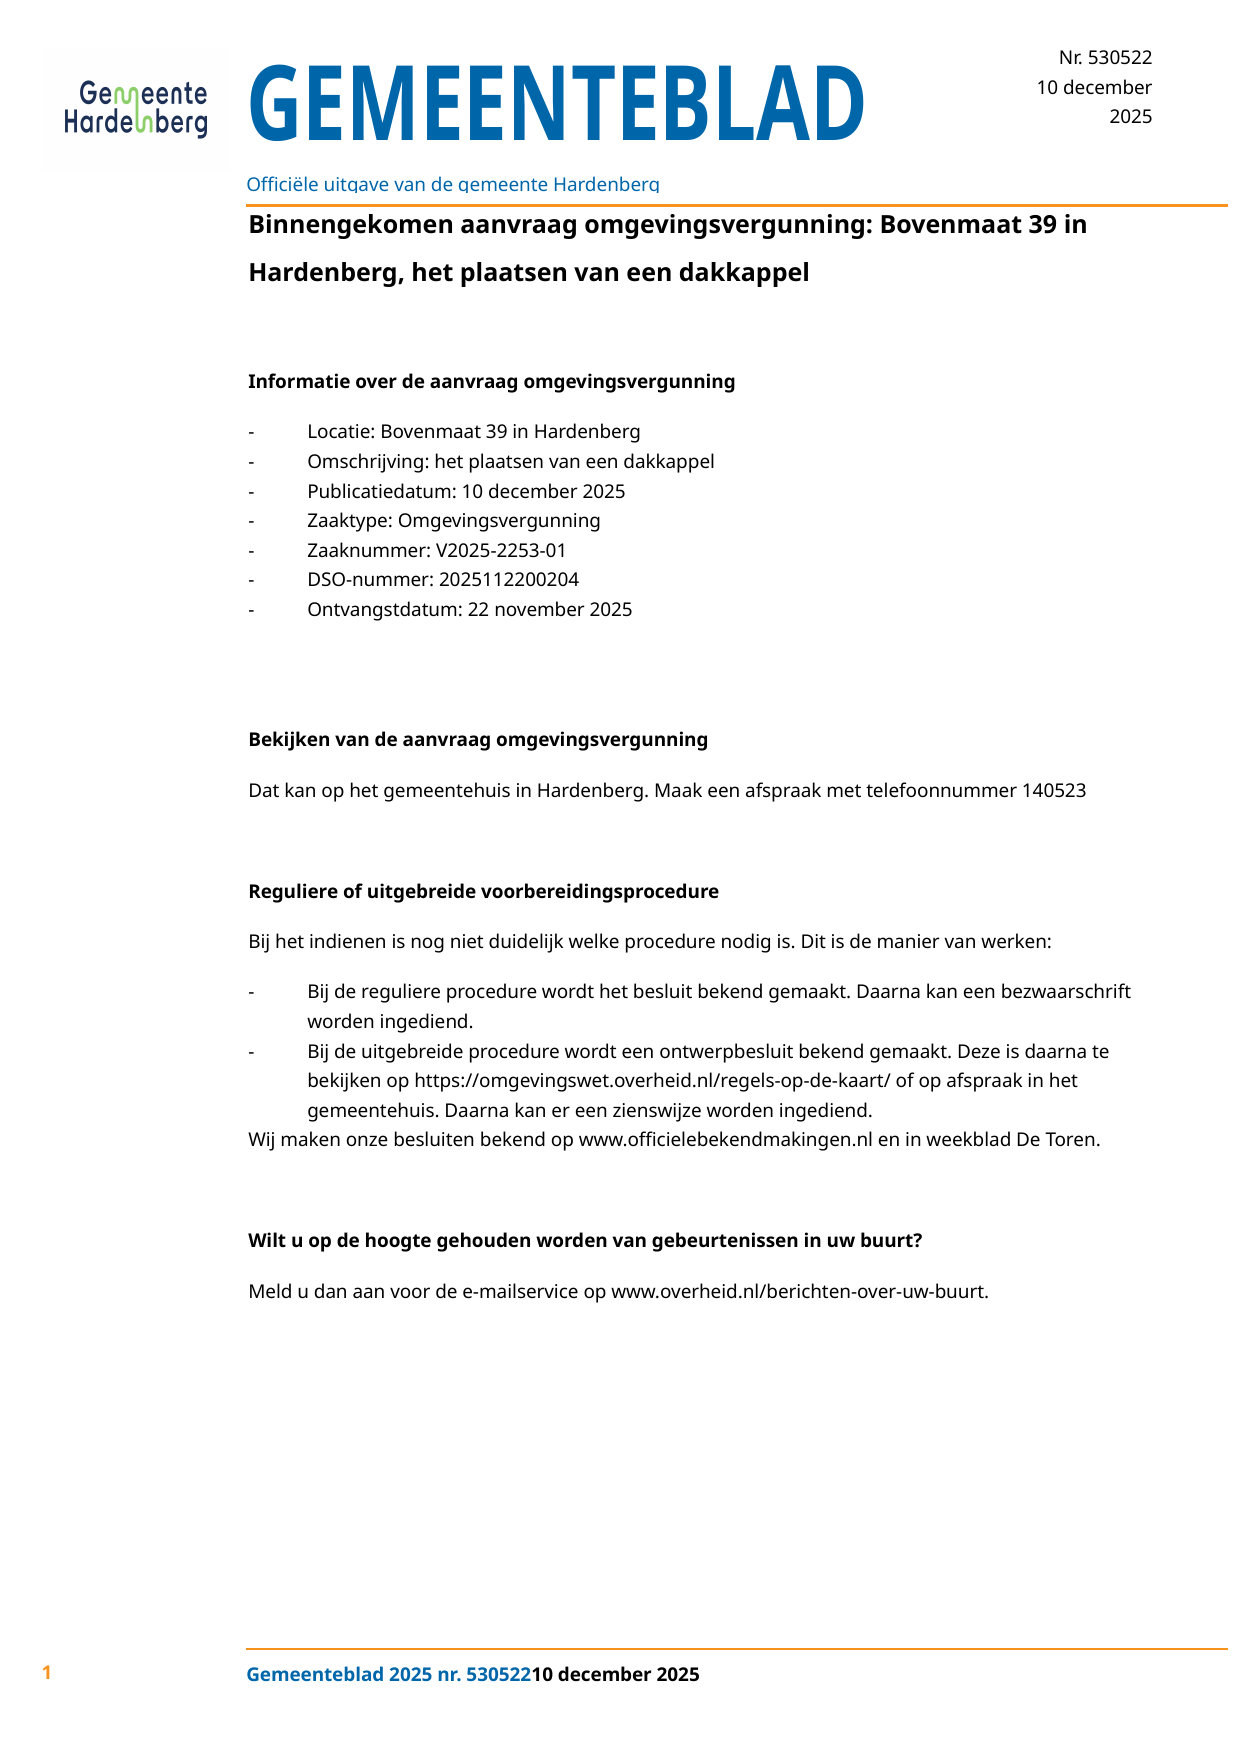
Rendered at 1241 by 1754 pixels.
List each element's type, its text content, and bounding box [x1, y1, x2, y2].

text Reguliere of uitgebreide voorbereidingsprocedure [248, 878, 1152, 904]
list DSO-nummer: 2025112200204 [248, 567, 1152, 592]
text Wilt u op de hoogte gehouden worden van gebeurtenissen in uw buurt? [248, 1227, 1152, 1253]
text Bekijken van de aanvraag omgevingsvergunning [248, 727, 1152, 752]
text Bij het indienen is nog niet duidelijk welke procedure nodig is. Dit is de manier van werken: [248, 928, 1152, 954]
list Zaaknummer: V2025-2253-01 [248, 537, 1152, 563]
list Bij de reguliere procedure wordt het besluit bekend gemaakt. Daarna kan een bezwaarschrift worden ingediend. [248, 979, 1152, 1034]
text Meld u dan aan voor de e-mailservice op www.overheid.nl/berichten-over-uw-buurt. [248, 1278, 1152, 1304]
text Binnengekomen aanvraag omgevingsvergunning: Bovenmaat 39 in Hardenberg, het plaatsen van een dakkappel [248, 207, 1152, 288]
picture [41, 47, 231, 172]
text Informatie over de aanvraag omgevingsvergunning [248, 368, 1152, 394]
list Omschrijving: het plaatsen van een dakkappel [248, 448, 1152, 474]
list Publicatiedatum: 10 december 2025 [248, 478, 1152, 504]
list Locatie: Bovenmaat 39 in Hardenberg [248, 419, 1152, 444]
text Dat kan op het gemeentehuis in Hardenberg. Maak een afspraak met telefoonnummer 140523 [248, 777, 1152, 803]
text Wij maken onze besluiten bekend op www.officielebekendmakingen.nl en in weekblad De Toren. [248, 1127, 1152, 1152]
list Zaaktype: Omgevingsvergunning [248, 507, 1152, 533]
list Ontvangstdatum: 22 november 2025 [248, 596, 1152, 622]
list Bij de uitgebreide procedure wordt een ontwerpbesluit bekend gemaakt. Deze is daarna te bekijken op https://omgevingswet.overheid.nl/regels-op-de-kaart/ of op afspraak in het gemeentehuis. Daarna kan er een zienswijze worden ingediend. [248, 1038, 1152, 1123]
